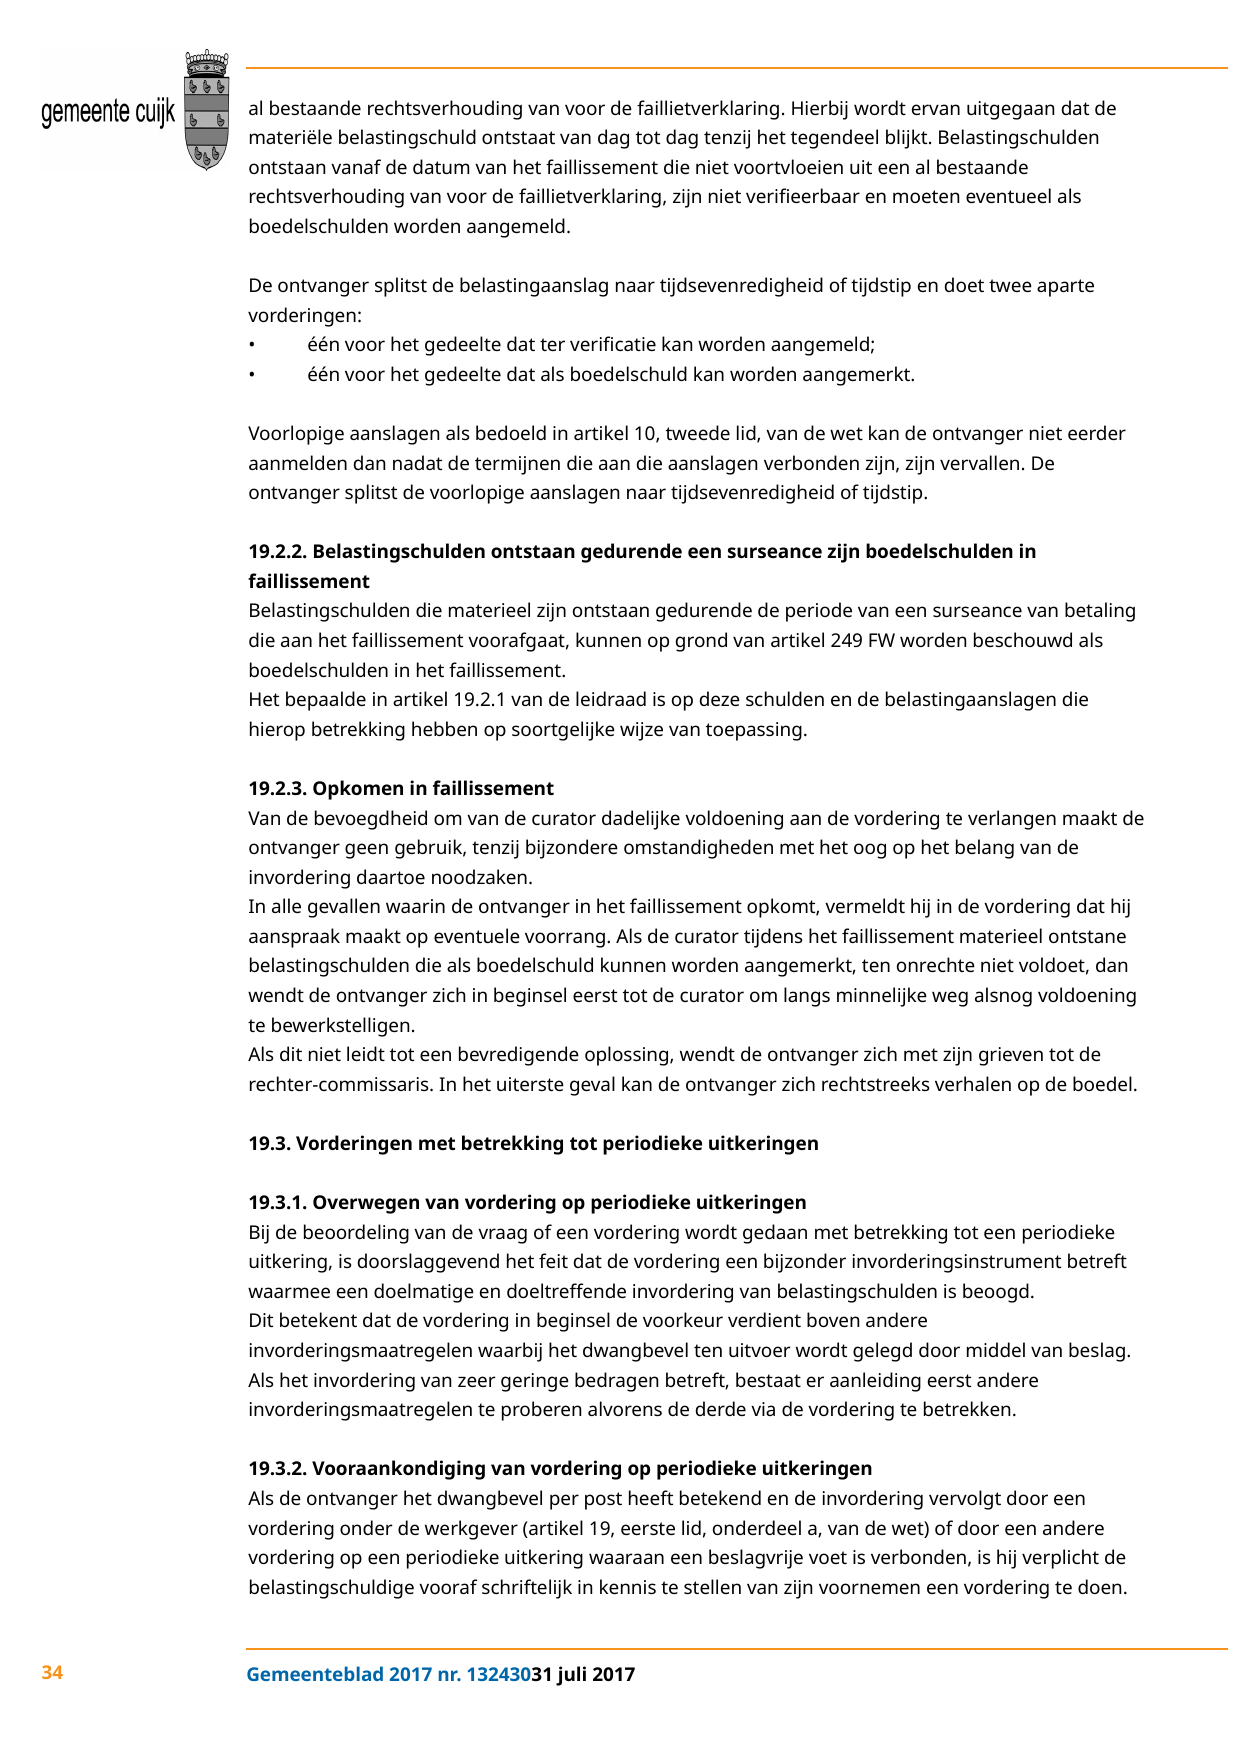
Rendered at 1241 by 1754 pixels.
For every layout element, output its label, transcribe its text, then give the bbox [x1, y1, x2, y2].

text In alle gevallen waarin de ontvanger in het faillissement opkomt, vermeldt hij in de vordering dat hij aanspraak maakt op eventuele voorrang. Als de curator tijdens het faillissement materieel ontstane belastingschulden die als boedelschuld kunnen worden aangemerkt, ten onrechte niet voldoet, dan wendt de ontvanger zich in beginsel eerst tot de curator om langs minnelijke weg alsnog voldoening te bewerkstelligen. [248, 893, 1152, 1038]
text 19.2.2. Belastingschulden ontstaan gedurende een surseance zijn boedelschulden in faillissement [248, 538, 1152, 594]
text De ontvanger splitst de belastingaanslag naar tijdsevenredigheid of tijdstip en doet twee aparte vorderingen: [248, 272, 1152, 328]
text Belastingschulden die materieel zijn ontstaan gedurende de periode van een surseance van betaling die aan het faillissement voorafgaat, kunnen op grond van artikel 249 FW worden beschouwd als boedelschulden in het faillissement. [248, 598, 1152, 683]
text Dit betekent dat de vordering in beginsel de voorkeur verdient boven andere invorderingsmaatregelen waarbij het dwangbevel ten uitvoer wordt gelegd door middel van beslag. Als het invordering van zeer geringe bedragen betreft, bestaat er aanleiding eerst andere invorderingsmaatregelen te proberen alvorens de derde via de vordering te betrekken. [248, 1308, 1152, 1422]
text 19.3.2. Vooraankondiging van vordering op periodieke uitkeringen [248, 1456, 1152, 1481]
list één voor het gedeelte dat als boedelschuld kan worden aangemerkt. [248, 361, 1152, 387]
text Voorlopige aanslagen als bedoeld in artikel 10, tweede lid, van de wet kan de ontvanger niet eerder aanmelden dan nadat de termijnen die aan die aanslagen verbonden zijn, zijn vervallen. De ontvanger splitst de voorlopige aanslagen naar tijdsevenredigheid of tijdstip. [248, 420, 1152, 505]
text Als de ontvanger het dwangbevel per post heeft betekend en de invordering vervolgt door een vordering onder de werkgever (artikel 19, eerste lid, onderdeel a, van de wet) of door een andere vordering op een periodieke uitkering waaraan een beslagvrije voet is verbonden, is hij verplicht de belastingschuldige vooraf schriftelijk in kennis te stellen van zijn voornemen een vordering te doen. [248, 1485, 1152, 1600]
text 19.3. Vorderingen met betrekking tot periodieke uitkeringen [248, 1130, 1152, 1156]
text Als dit niet leidt tot een bevredigende oplossing, wendt de ontvanger zich met zijn grieven tot de rechter-commissaris. In het uiterste geval kan de ontvanger zich rechtstreeks verhalen op de boedel. [248, 1041, 1152, 1097]
text Van de bevoegdheid om van de curator dadelijke voldoening aan de vordering te verlangen maakt de ontvanger geen gebruik, tenzij bijzondere omstandigheden met het oog op het belang van de invordering daartoe noodzaken. [248, 805, 1152, 890]
text Bij de beoordeling van de vraag of een vordering wordt gedaan met betrekking tot een periodieke uitkering, is doorslaggevend het feit dat de vordering een bijzonder invorderingsinstrument betreft waarmee een doelmatige en doeltreffende invordering van belastingschulden is beoogd. [248, 1219, 1152, 1304]
text Het bepaalde in artikel 19.2.1 van de leidraad is op deze schulden en de belastingaanslagen die hierop betrekking hebben op soortgelijke wijze van toepassing. [248, 686, 1152, 742]
text al bestaande rechtsverhouding van voor de faillietverklaring. Hierbij wordt ervan uitgegaan dat de materiële belastingschuld ontstaat van dag tot dag tenzij het tegendeel blijkt. Belastingschulden ontstaan vanaf de datum van het faillissement die niet voortvloeien uit een al bestaande rechtsverhouding van voor de faillietverklaring, zijn niet verifieerbaar en moeten eventueel als boedelschulden worden aangemeld. [248, 95, 1152, 239]
text 19.2.3. Opkomen in faillissement [248, 775, 1152, 801]
picture [41, 47, 231, 172]
text 19.3.1. Overwegen van vordering op periodieke uitkeringen [248, 1189, 1152, 1215]
list één voor het gedeelte dat ter verificatie kan worden aangemeld; [248, 331, 1152, 357]
